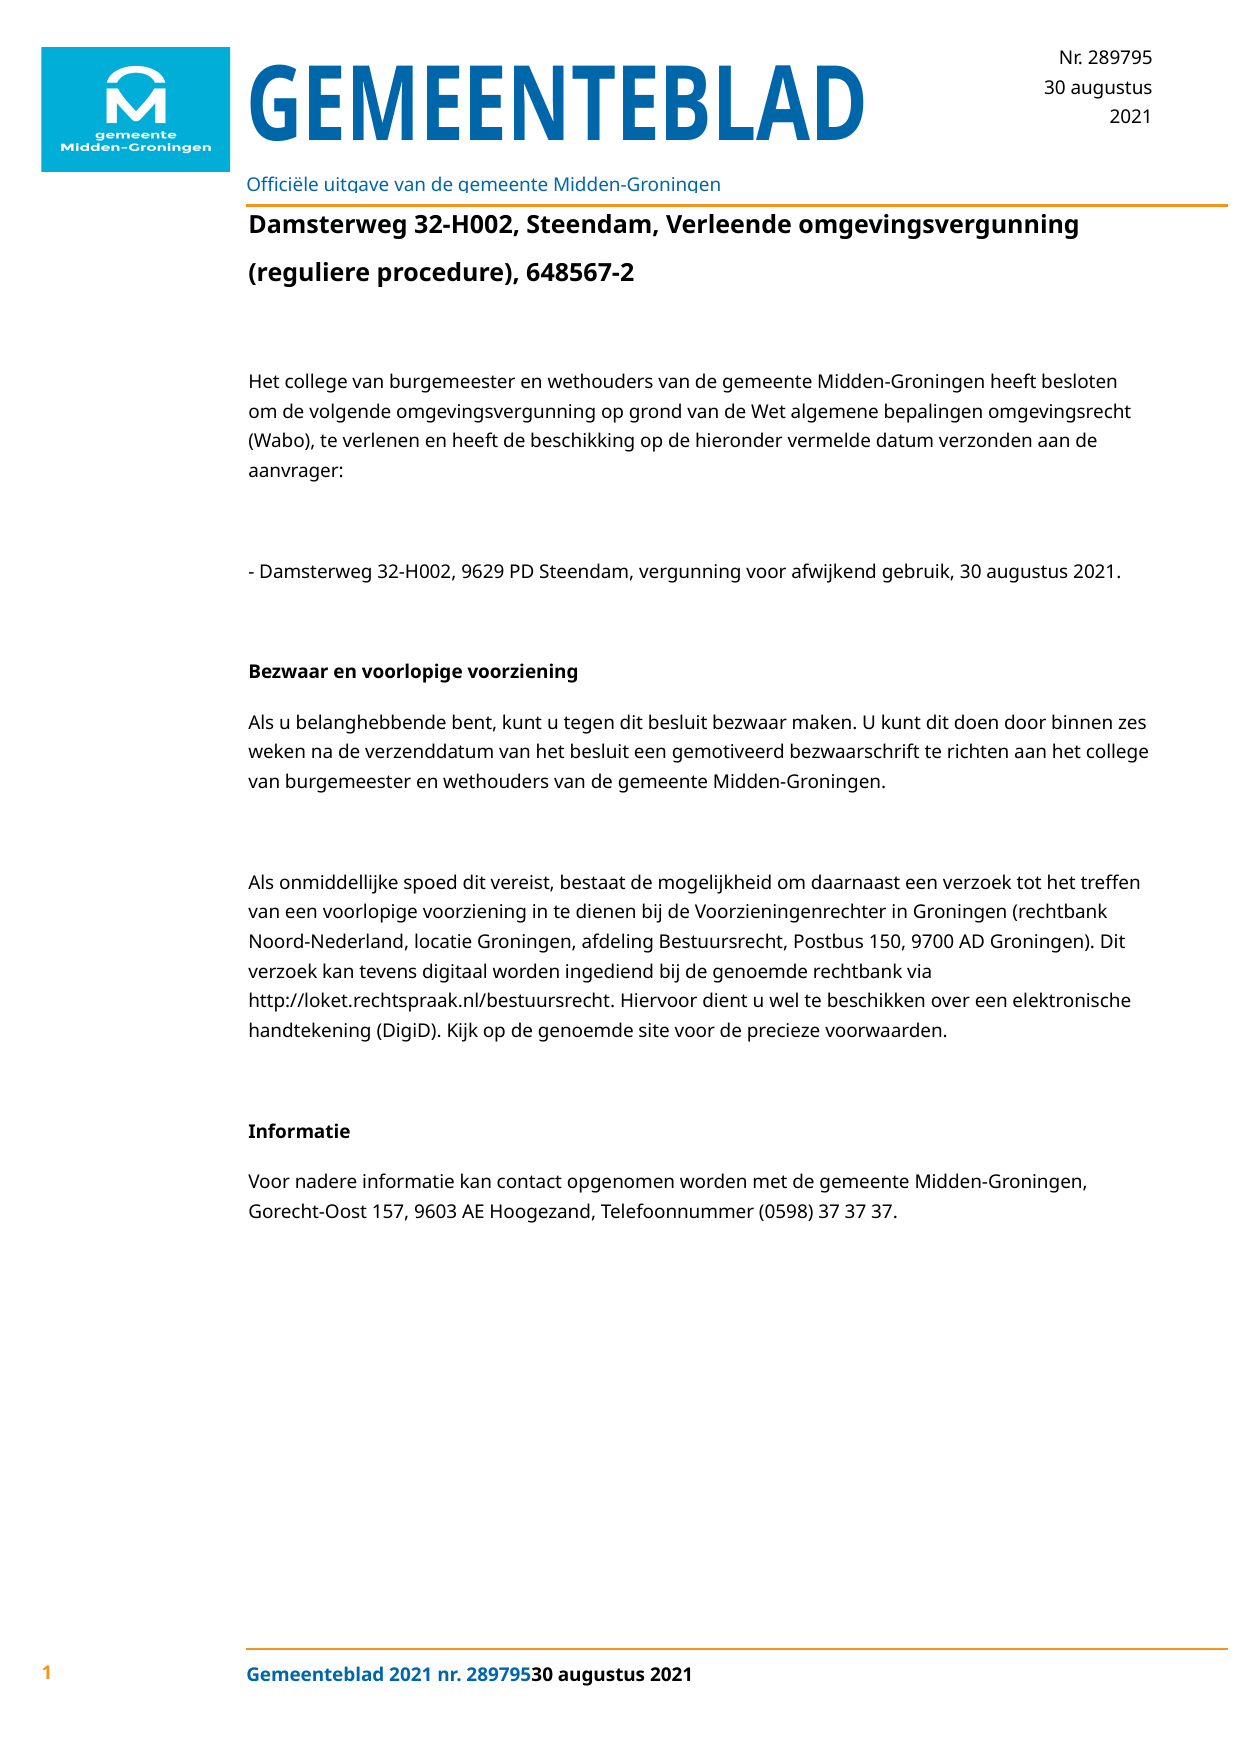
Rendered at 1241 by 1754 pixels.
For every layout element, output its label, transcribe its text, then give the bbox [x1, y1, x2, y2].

text Damsterweg 32-H002, Steendam, Verleende omgevingsvergunning (reguliere procedure), 648567-2 [248, 207, 1152, 288]
picture [184, 146, 190, 153]
text Bezwaar en voorlopige voorziening [248, 659, 1152, 684]
picture [108, 66, 164, 82]
picture [107, 89, 165, 122]
text Informatie [248, 1118, 1152, 1144]
text Het college van burgemeester en wethouders van de gemeente Midden-Groningen heeft besloten om de volgende omgevingsvergunning op grond van de Wet algemene bepalingen omgevingsrecht (Wabo), te verlenen en heeft de beschikking op de hieronder vermelde datum verzonden aan de aanvrager: [248, 368, 1152, 483]
text Als onmiddellijke spoed dit vereist, bestaat de mogelijkheid om daarnaast een verzoek tot het treffen van een voorlopige voorziening in te dienen bij de Voorzieningenrechter in Groningen (rechtbank Noord-Nederland, locatie Groningen, afdeling Bestuursrecht, Postbus 150, 9700 AD Groningen). Dit verzoek kan tevens digitaal worden ingediend bij de genoemde rechtbank via http://loket.rechtspraak.nl/bestuursrecht. Hiervoor dient u wel te beschikken over een elektronische handtekening (DigiD). Kijk op de genoemde site voor de precieze voorwaarden. [248, 869, 1152, 1043]
text Voor nadere informatie kan contact opgenomen worden met de gemeente Midden-Groningen, Gorecht-Oost 157, 9603 AE Hoogezand, Telefoonnummer (0598) 37 37 37. [248, 1168, 1152, 1224]
text Als u belanghebbende bent, kunt u tegen dit besluit bezwaar maken. U kunt dit doen door binnen zes weken na de verzenddatum van het besluit een gemotiveerd bezwaarschrift te richten aan het college van burgemeester en wethouders van de gemeente Midden-Groningen. [248, 709, 1152, 794]
text - Damsterweg 32-H002, 9629 PD Steendam, vergunning voor afwijkend gebruik, 30 augustus 2021. [248, 558, 1152, 584]
